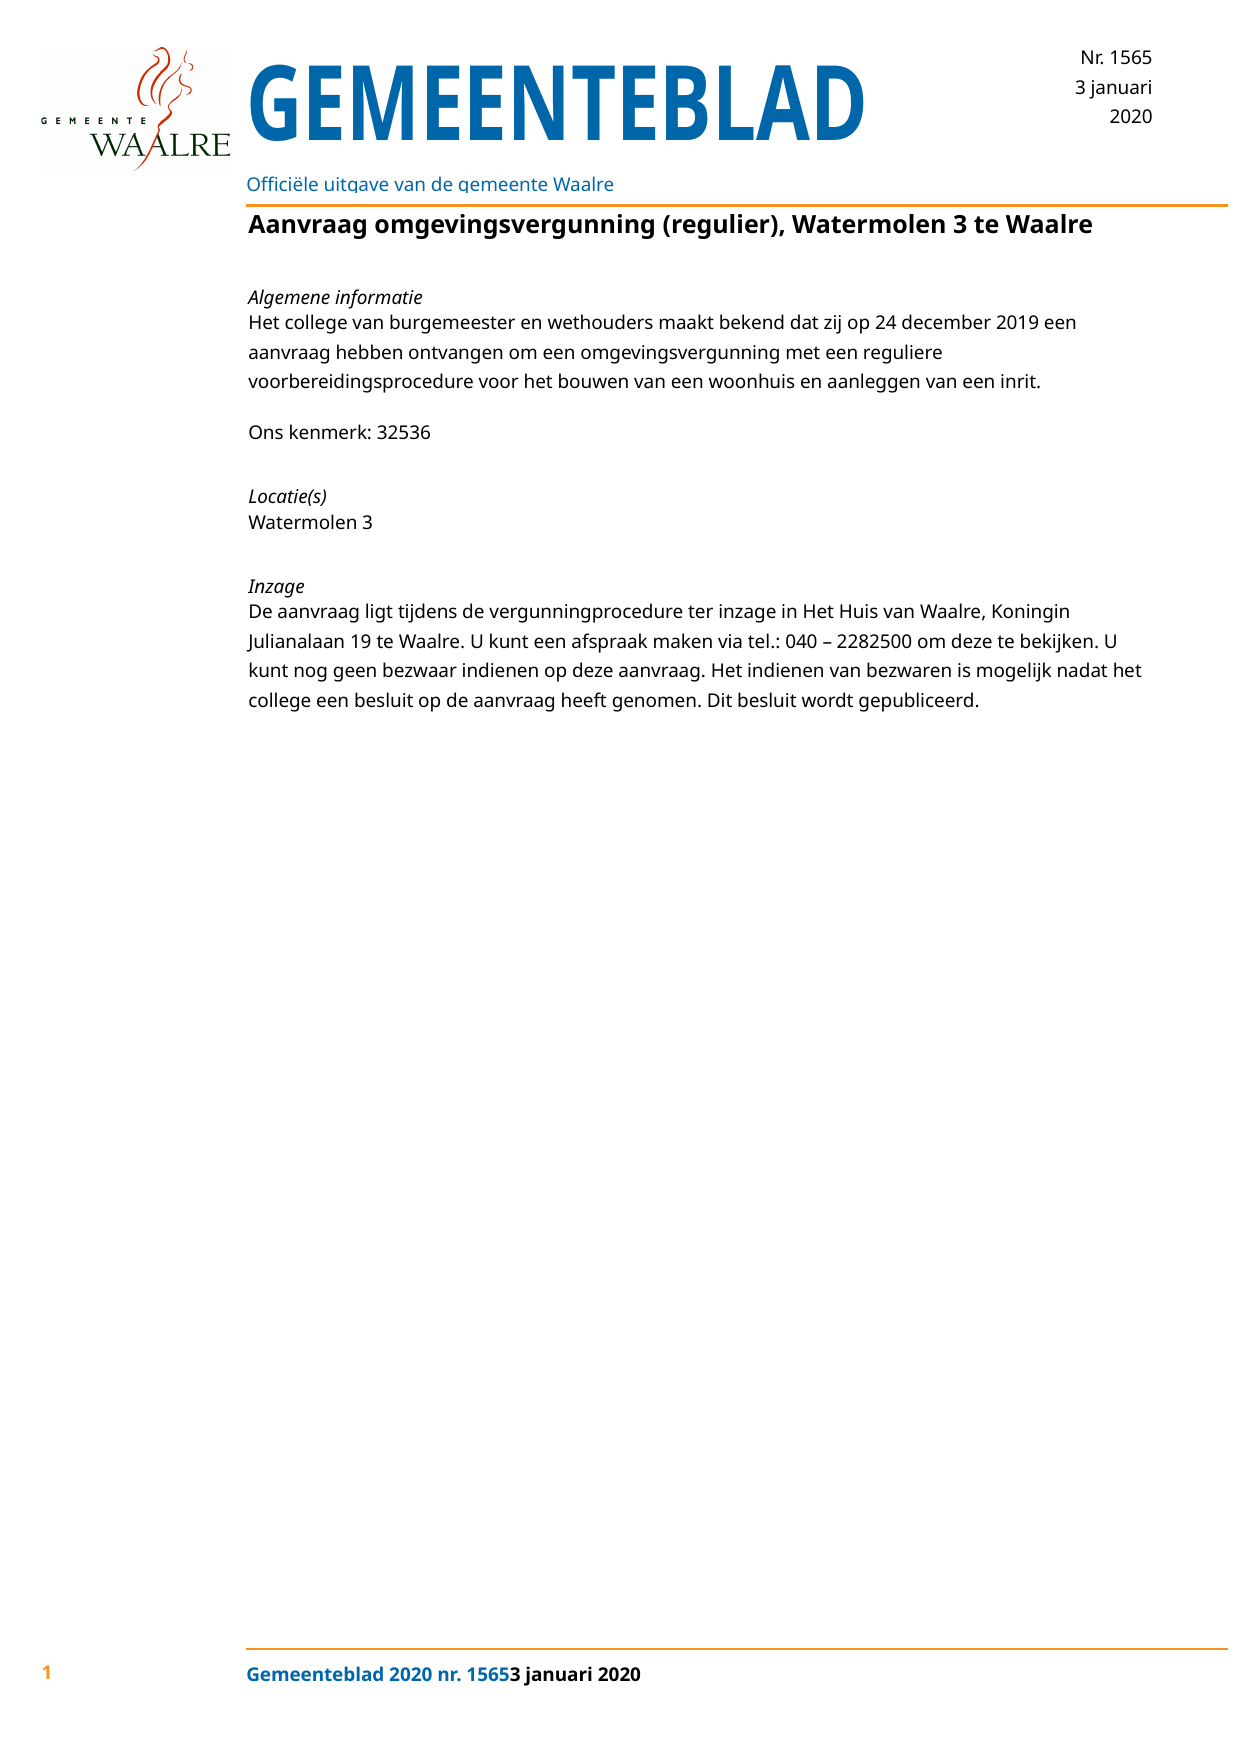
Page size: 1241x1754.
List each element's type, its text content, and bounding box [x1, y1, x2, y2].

picture [41, 47, 231, 172]
text De aanvraag ligt tijdens de vergunningprocedure ter inzage in Het Huis van Waalre, Koningin Julianalaan 19 te Waalre. U kunt een afspraak maken via tel.: 040 – 2282500 om deze te bekijken. U kunt nog geen bezwaar indienen op deze aanvraag. Het indienen van bezwaren is mogelijk nadat het college een besluit op de aanvraag heeft genomen. Dit besluit wordt gepubliceerd. [248, 598, 1152, 713]
text Aanvraag omgevingsvergunning (regulier), Watermolen 3 te Waalre [248, 207, 1152, 241]
text Het college van burgemeester en wethouders maakt bekend dat zij op 24 december 2019 een aanvraag hebben ontvangen om een omgevingsvergunning met een reguliere voorbereidingsprocedure voor het bouwen van een woonhuis en aanleggen van een inrit. [248, 309, 1152, 394]
text Inzage [248, 573, 1152, 598]
text Ons kenmerk: 32536 [248, 419, 1152, 445]
text Locatie(s) [248, 483, 1152, 509]
text Watermolen 3 [248, 509, 1152, 534]
text Algemene informatie [248, 284, 1152, 309]
